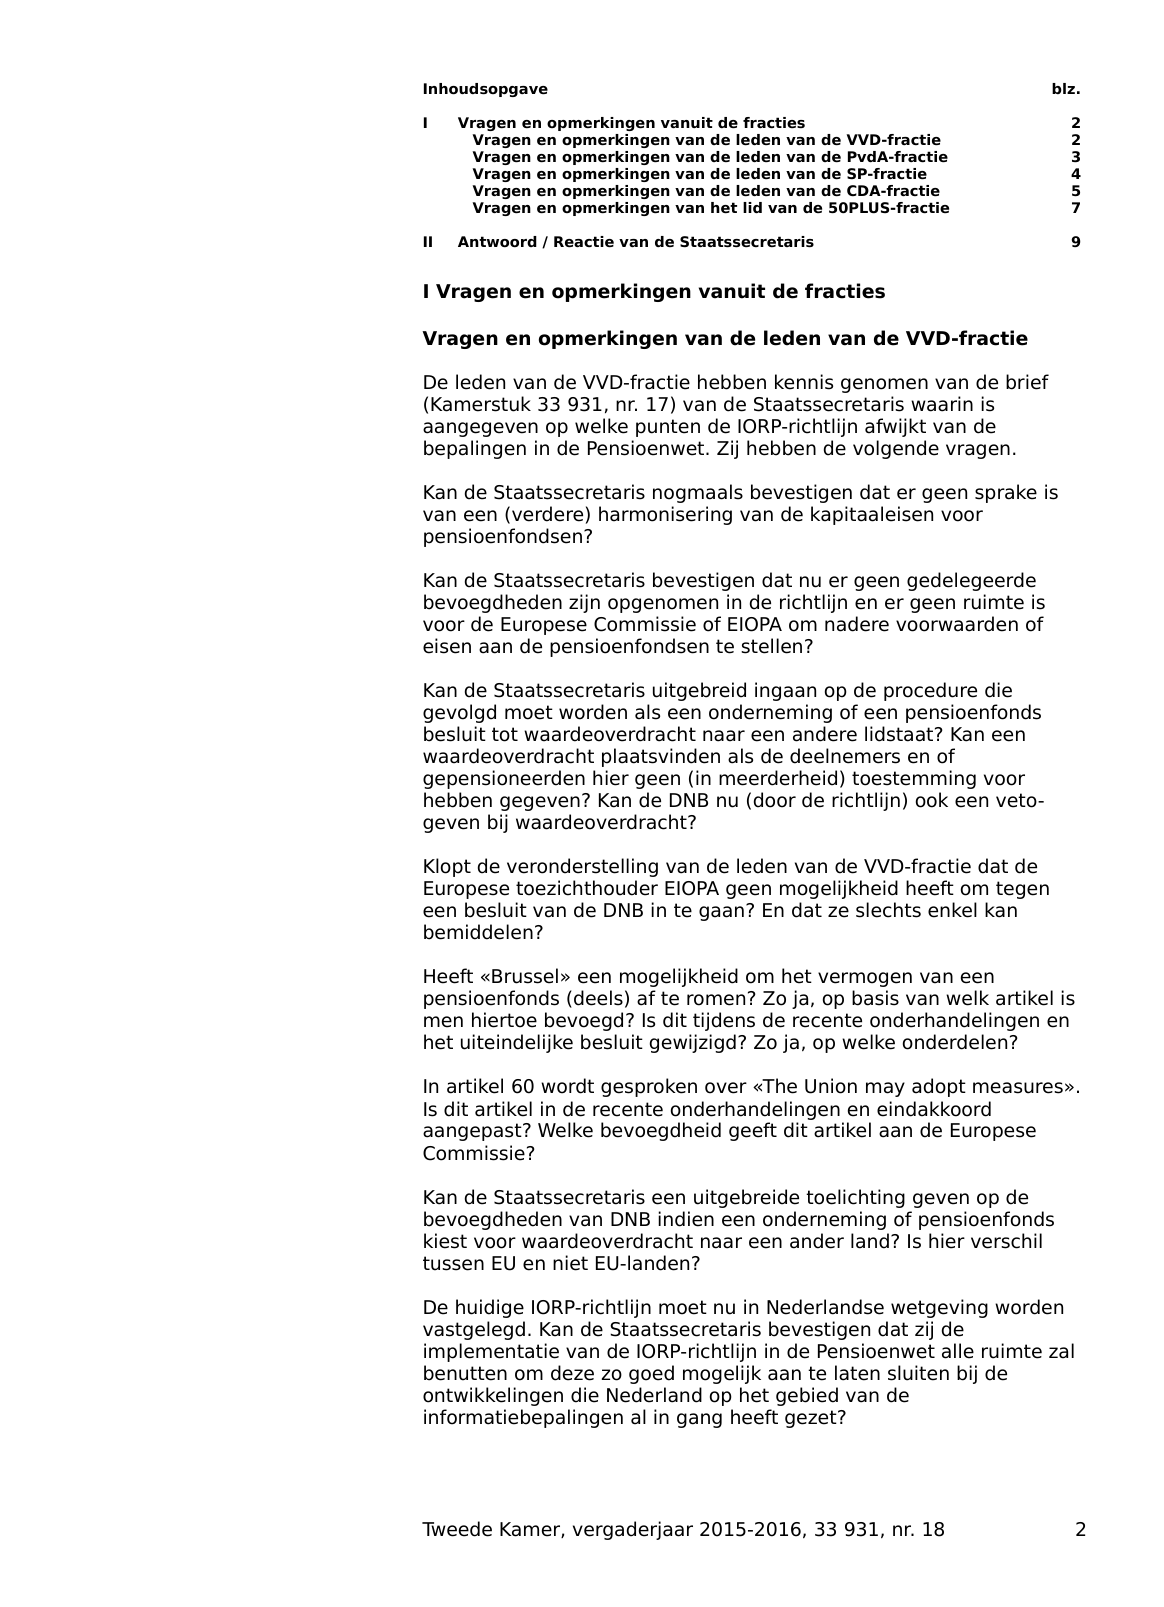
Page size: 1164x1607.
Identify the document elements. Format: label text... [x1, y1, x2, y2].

table_cell II [422, 234, 452, 251]
table_cell [422, 132, 452, 149]
text Heeft «Brussel» een mogelijkheid om het vermogen van een pensioenfonds (deels) af te romen? Zo ja, op basis van welk artikel is men hiertoe bevoegd? Is dit tijdens de recente onderhandelingen en het uiteindelijke besluit gewijzigd? Zo ja, op welke onderdelen? [422, 966, 1087, 1054]
table_cell 5 [1028, 183, 1087, 200]
subtitle Vragen en opmerkingen van de leden van de VVD-fractie [422, 328, 1087, 350]
table_cell [422, 166, 452, 183]
table_cell [452, 217, 467, 234]
table_cell [452, 132, 467, 149]
table_cell 7 [1028, 200, 1087, 217]
table_cell Vragen en opmerkingen van de leden van de CDA-fractie [467, 183, 1027, 200]
table_cell [422, 98, 452, 115]
text Klopt de veronderstelling van de leden van de VVD-fractie dat de Europese toezichthouder EIOPA geen mogelijkheid heeft om tegen een besluit van de DNB in te gaan? En dat ze slechts enkel kan bemiddelen? [422, 856, 1087, 944]
table_cell [467, 98, 1027, 115]
text Kan de Staatssecretaris nogmaals bevestigen dat er geen sprake is van een (verdere) harmonisering van de kapitaaleisen voor pensioenfondsen? [422, 482, 1087, 548]
table_cell 2 [1028, 115, 1087, 132]
table_header blz. [1028, 81, 1087, 98]
table_cell [422, 149, 452, 166]
table_header Inhoudsopgave [422, 81, 1027, 98]
table_cell [1028, 217, 1087, 234]
text Kan de Staatssecretaris uitgebreid ingaan op de procedure die gevolgd moet worden als een onderneming of een pensioenfonds besluit tot waardeoverdracht naar een andere lidstaat? Kan een waardeoverdracht plaatsvinden als de deelnemers en of gepensioneerden hier geen (in meerderheid) toestemming voor hebben gegeven? Kan de DNB nu (door de richtlijn) ook een veto-geven bij waardeoverdracht? [422, 680, 1087, 834]
text De leden van de VVD-fractie hebben kennis genomen van de brief (Kamerstuk 33 931, nr. 17) van de Staatssecretaris waarin is aangegeven op welke punten de IORP-richtlijn afwijkt van de bepalingen in de Pensioenwet. Zij hebben de volgende vragen. [422, 372, 1087, 460]
table_cell Vragen en opmerkingen van het lid van de 50PLUS-fractie [467, 200, 1027, 217]
table_cell [422, 200, 452, 217]
subtitle I Vragen en opmerkingen vanuit de fracties [422, 281, 1087, 303]
table_cell I [422, 115, 452, 132]
table_cell [452, 149, 467, 166]
table_cell [452, 98, 467, 115]
table_cell [452, 166, 467, 183]
table_cell [422, 217, 452, 234]
text Kan de Staatssecretaris bevestigen dat nu er geen gedelegeerde bevoegdheden zijn opgenomen in de richtlijn en er geen ruimte is voor de Europese Commissie of EIOPA om nadere voorwaarden of eisen aan de pensioenfondsen te stellen? [422, 570, 1087, 658]
table_cell [452, 183, 467, 200]
table_cell Antwoord / Reactie van de Staatssecretaris [452, 234, 1027, 251]
table_cell Vragen en opmerkingen van de leden van de VVD-fractie [467, 132, 1027, 149]
table_cell Vragen en opmerkingen vanuit de fracties [452, 115, 1027, 132]
table_cell [422, 183, 452, 200]
table_cell 9 [1028, 234, 1087, 251]
text Kan de Staatssecretaris een uitgebreide toelichting geven op de bevoegdheden van DNB indien een onderneming of pensioenfonds kiest voor waardeoverdracht naar een ander land? Is hier verschil tussen EU en niet EU-landen? [422, 1187, 1087, 1274]
table_cell Vragen en opmerkingen van de leden van de SP-fractie [467, 166, 1027, 183]
table_cell [1028, 98, 1087, 115]
table_cell Vragen en opmerkingen van de leden van de PvdA-fractie [467, 149, 1027, 166]
table_cell 3 [1028, 149, 1087, 166]
text In artikel 60 wordt gesproken over «The Union may adopt measures». Is dit artikel in de recente onderhandelingen en eindakkoord aangepast? Welke bevoegdheid geeft dit artikel aan de Europese Commissie? [422, 1076, 1087, 1164]
table_cell [467, 217, 1027, 234]
text De huidige IORP-richtlijn moet nu in Nederlandse wetgeving worden vastgelegd. Kan de Staatssecretaris bevestigen dat zij de implementatie van de IORP-richtlijn in de Pensioenwet alle ruimte zal benutten om deze zo goed mogelijk aan te laten sluiten bij de ontwikkelingen die Nederland op het gebied van de informatiebepalingen al in gang heeft gezet? [422, 1297, 1087, 1428]
table_cell [452, 200, 467, 217]
table_cell 2 [1028, 132, 1087, 149]
table_cell 4 [1028, 166, 1087, 183]
